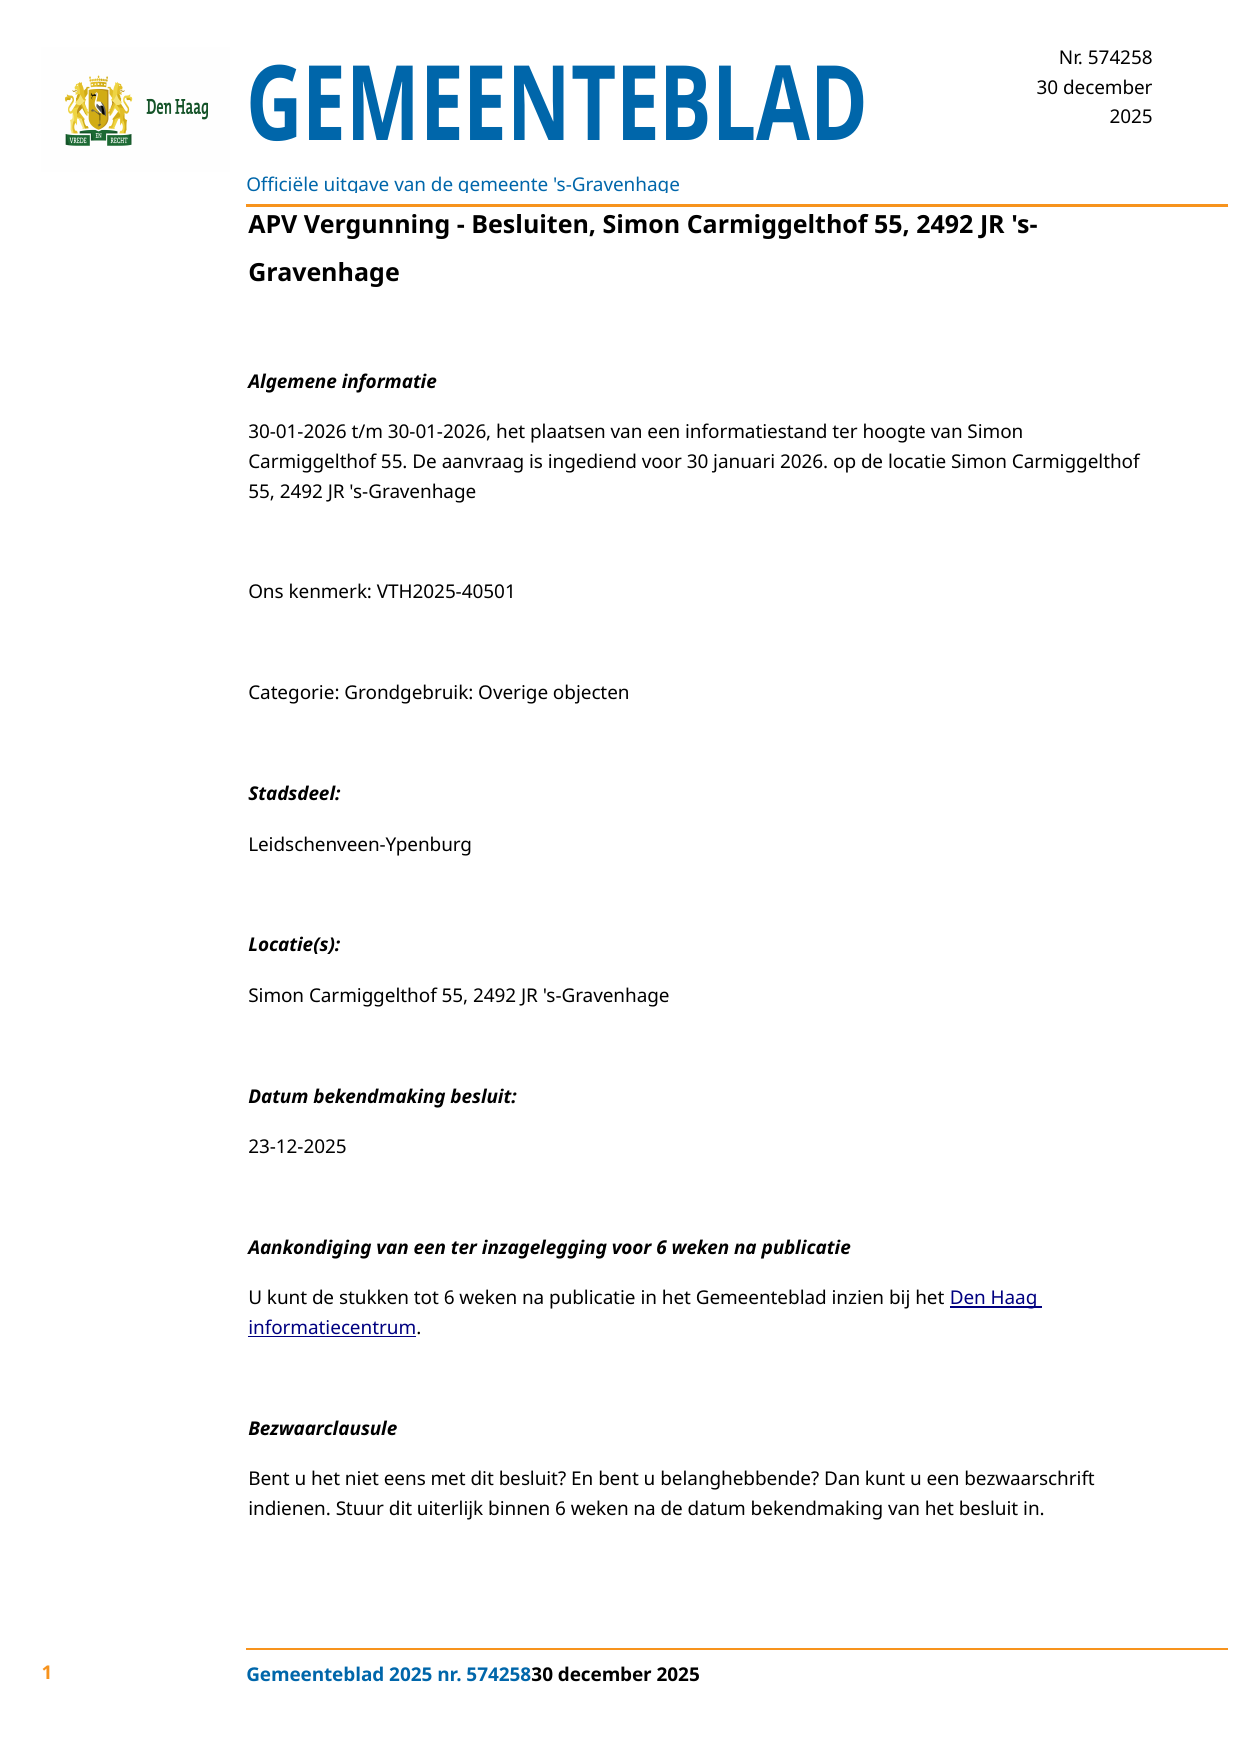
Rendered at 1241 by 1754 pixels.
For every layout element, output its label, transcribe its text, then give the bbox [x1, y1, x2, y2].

text 30-01-2026 t/m 30-01-2026, het plaatsen van een informatiestand ter hoogte van Simon Carmiggelthof 55. De aanvraag is ingediend voor 30 januari 2026. op de locatie Simon Carmiggelthof 55, 2492 JR 's-Gravenhage [248, 419, 1152, 504]
text Leidschenveen-Ypenburg [248, 831, 1152, 857]
text Categorie: Grondgebruik: Overige objecten [248, 679, 1152, 705]
text Ons kenmerk: VTH2025-40501 [248, 579, 1152, 604]
text Stadsdeel: [248, 780, 1152, 806]
text Aankondiging van een ter inzagelegging voor 6 weken na publicatie [248, 1234, 1152, 1260]
text Locatie(s): [248, 932, 1152, 957]
text Bezwaarclausule [248, 1415, 1152, 1441]
text 23-12-2025 [248, 1133, 1152, 1159]
text Bent u het niet eens met dit besluit? En bent u belanghebbende? Dan kunt u een bezwaarschrift indienen. Stuur dit uiterlijk binnen 6 weken na de datum bekendmaking van het besluit in. [248, 1465, 1152, 1521]
text Algemene informatie [248, 368, 1152, 394]
picture [41, 47, 231, 172]
text Simon Carmiggelthof 55, 2492 JR 's-Gravenhage [248, 982, 1152, 1008]
text U kunt de stukken tot 6 weken na publicatie in het Gemeenteblad inzien bij het Den Haag informatiecentrum. [248, 1284, 1152, 1340]
text Datum bekendmaking besluit: [248, 1083, 1152, 1109]
text APV Vergunning - Besluiten, Simon Carmiggelthof 55, 2492 JR 's-Gravenhage [248, 207, 1152, 288]
